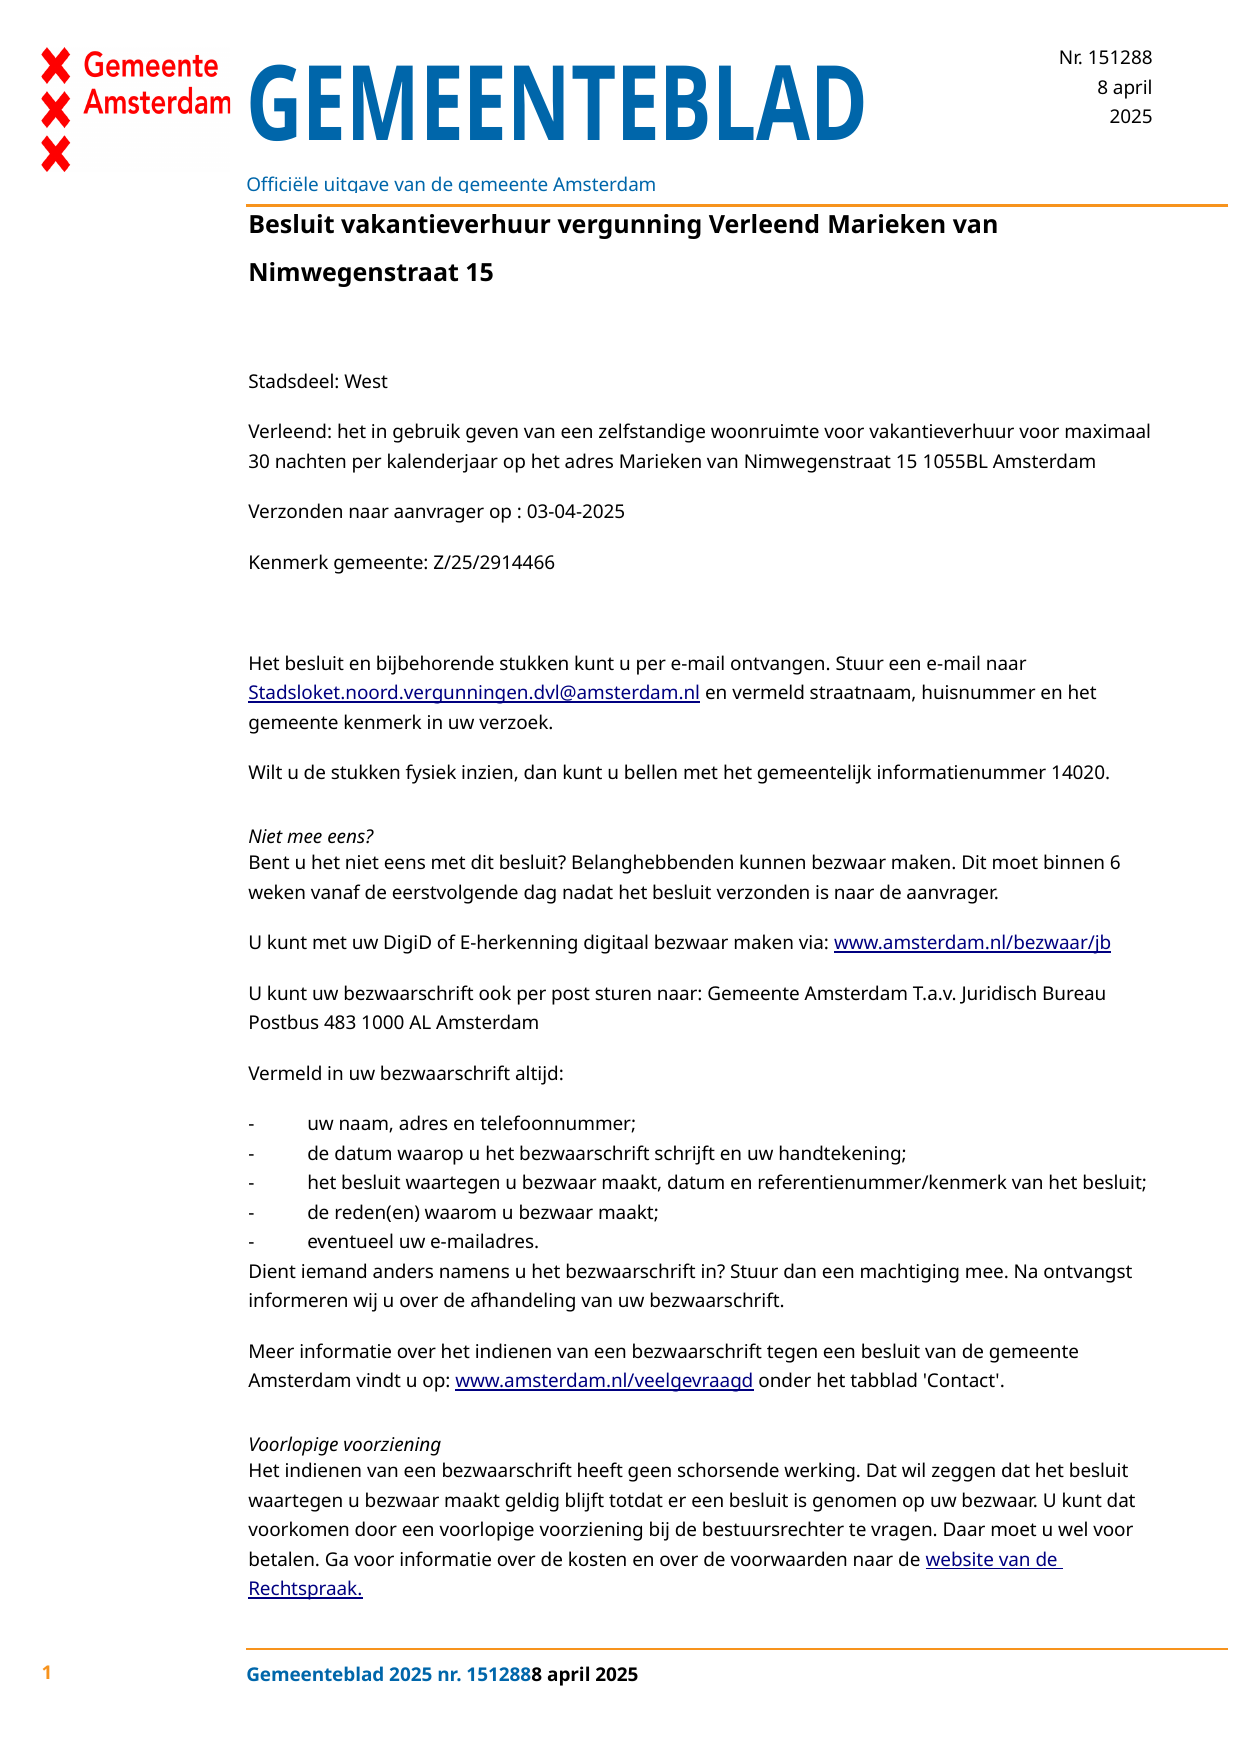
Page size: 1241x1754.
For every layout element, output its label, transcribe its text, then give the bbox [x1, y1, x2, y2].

text Niet mee eens? [248, 823, 1152, 849]
text Bent u het niet eens met dit besluit? Belanghebbenden kunnen bezwaar maken. Dit moet binnen 6 weken vanaf de eerstvolgende dag nadat het besluit verzonden is naar de aanvrager. [248, 849, 1152, 904]
text Stadsdeel: West [248, 368, 1152, 394]
text Dient iemand anders namens u het bezwaarschrift in? Stuur dan een machtiging mee. Na ontvangst informeren wij u over de afhandeling van uw bezwaarschrift. [248, 1258, 1152, 1313]
text Voorlopige voorziening [248, 1432, 1152, 1457]
text Wilt u de stukken fysiek inzien, dan kunt u bellen met het gemeentelijk informatienummer 14020. [248, 759, 1152, 785]
list het besluit waartegen u bezwaar maakt, datum en referentienummer/kenmerk van het besluit; [248, 1169, 1152, 1195]
list de reden(en) waarom u bezwaar maakt; [248, 1199, 1152, 1224]
text Besluit vakantieverhuur vergunning Verleend Marieken van Nimwegenstraat 15 [248, 207, 1152, 288]
text Meer informatie over het indienen van een bezwaarschrift tegen een besluit van de gemeente Amsterdam vindt u op: www.amsterdam.nl/veelgevraagd onder het tabblad 'Contact'. [248, 1338, 1152, 1393]
text Vermeld in uw bezwaarschrift altijd: [248, 1060, 1152, 1085]
list uw naam, adres en telefoonnummer; [248, 1110, 1152, 1136]
text Verleend: het in gebruik geven van een zelfstandige woonruimte voor vakantieverhuur voor maximaal 30 nachten per kalenderjaar op het adres Marieken van Nimwegenstraat 15 1055BL Amsterdam [248, 419, 1152, 474]
picture [41, 47, 231, 172]
text Kenmerk gemeente: Z/25/2914466 [248, 549, 1152, 575]
list eventueel uw e-mailadres. [248, 1228, 1152, 1254]
text U kunt uw bezwaarschrift ook per post sturen naar: Gemeente Amsterdam T.a.v. Juridisch Bureau Postbus 483 1000 AL Amsterdam [248, 980, 1152, 1035]
text U kunt met uw DigiD of E-herkenning digitaal bezwaar maken via: www.amsterdam.nl/bezwaar/jb [248, 929, 1152, 955]
text Het besluit en bijbehorende stukken kunt u per e-mail ontvangen. Stuur een e-mail naar Stadsloket.noord.vergunningen.dvl@amsterdam.nl en vermeld straatnaam, huisnummer en het gemeente kenmerk in uw verzoek. [248, 650, 1152, 735]
text Verzonden naar aanvrager op : 03-04-2025 [248, 499, 1152, 524]
text Het indienen van een bezwaarschrift heeft geen schorsende werking. Dat wil zeggen dat het besluit waartegen u bezwaar maakt geldig blijft totdat er een besluit is genomen op uw bezwaar. U kunt dat voorkomen door een voorlopige voorziening bij de bestuursrechter te vragen. Daar moet u wel voor betalen. Ga voor informatie over de kosten en over de voorwaarden naar de website van de Rechtspraak. [248, 1457, 1152, 1601]
list de datum waarop u het bezwaarschrift schrijft en uw handtekening; [248, 1140, 1152, 1165]
